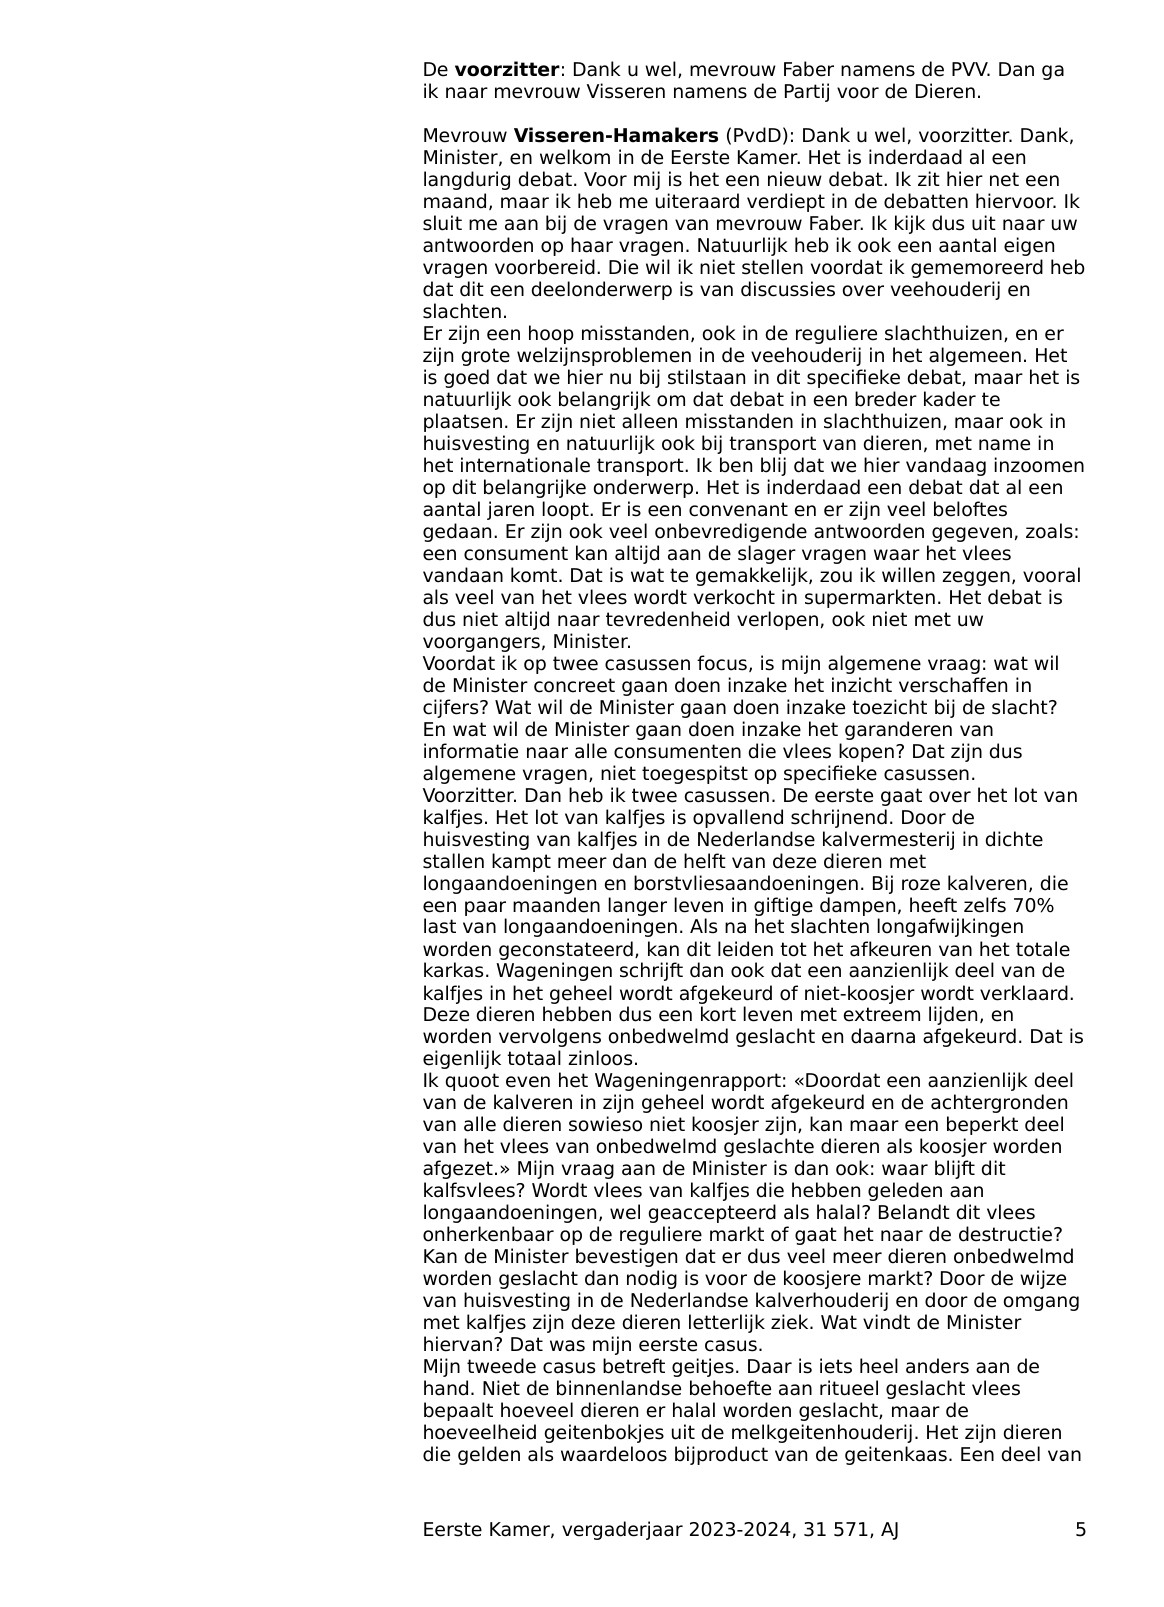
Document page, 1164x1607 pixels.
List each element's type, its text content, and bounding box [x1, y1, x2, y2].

text De voorzitter: Dank u wel, mevrouw Faber namens de PVV. Dan ga ik naar mevrouw Visseren namens de Partij voor de Dieren. [422, 59, 1087, 103]
text Voordat ik op twee casussen focus, is mijn algemene vraag: wat wil de Minister concreet gaan doen inzake het inzicht verschaffen in cijfers? Wat wil de Minister gaan doen inzake toezicht bij de slacht? En wat wil de Minister gaan doen inzake het garanderen van informatie naar alle consumenten die vlees kopen? Dat zijn dus algemene vragen, niet toegespitst op specifieke casussen. [422, 653, 1087, 784]
text Voorzitter. Dan heb ik twee casussen. De eerste gaat over het lot van kalfjes. Het lot van kalfjes is opvallend schrijnend. Door de huisvesting van kalfjes in de Nederlandse kalvermesterij in dichte stallen kampt meer dan de helft van deze dieren met longaandoeningen en borstvliesaandoeningen. Bij roze kalveren, die een paar maanden langer leven in giftige dampen, heeft zelfs 70% last van longaandoeningen. Als na het slachten longafwijkingen worden geconstateerd, kan dit leiden tot het afkeuren van het totale karkas. Wageningen schrijft dan ook dat een aanzienlijk deel van de kalfjes in het geheel wordt afgekeurd of niet-koosjer wordt verklaard. Deze dieren hebben dus een kort leven met extreem lijden, en worden vervolgens onbedwelmd geslacht en daarna afgekeurd. Dat is eigenlijk totaal zinloos. [422, 784, 1087, 1070]
text Mevrouw Visseren-Hamakers (PvdD): Dank u wel, voorzitter. Dank, Minister, en welkom in de Eerste Kamer. Het is inderdaad al een langdurig debat. Voor mij is het een nieuw debat. Ik zit hier net een maand, maar ik heb me uiteraard verdiept in de debatten hiervoor. Ik sluit me aan bij de vragen van mevrouw Faber. Ik kijk dus uit naar uw antwoorden op haar vragen. Natuurlijk heb ik ook een aantal eigen vragen voorbereid. Die wil ik niet stellen voordat ik gememoreerd heb dat dit een deelonderwerp is van discussies over veehouderij en slachten. [422, 125, 1087, 323]
text Er zijn een hoop misstanden, ook in de reguliere slachthuizen, en er zijn grote welzijnsproblemen in de veehouderij in het algemeen. Het is goed dat we hier nu bij stilstaan in dit specifieke debat, maar het is natuurlijk ook belangrijk om dat debat in een breder kader te plaatsen. Er zijn niet alleen misstanden in slachthuizen, maar ook in huisvesting en natuurlijk ook bij transport van dieren, met name in het internationale transport. Ik ben blij dat we hier vandaag inzoomen op dit belangrijke onderwerp. Het is inderdaad een debat dat al een aantal jaren loopt. Er is een convenant en er zijn veel beloftes gedaan. Er zijn ook veel onbevredigende antwoorden gegeven, zoals: een consument kan altijd aan de slager vragen waar het vlees vandaan komt. Dat is wat te gemakkelijk, zou ik willen zeggen, vooral als veel van het vlees wordt verkocht in supermarkten. Het debat is dus niet altijd naar tevredenheid verlopen, ook niet met uw voorgangers, Minister. [422, 323, 1087, 653]
text Ik quoot even het Wageningenrapport: «Doordat een aanzienlijk deel van de kalveren in zijn geheel wordt afgekeurd en de achtergronden van alle dieren sowieso niet koosjer zijn, kan maar een beperkt deel van het vlees van onbedwelmd geslachte dieren als koosjer worden afgezet.» Mijn vraag aan de Minister is dan ook: waar blijft dit kalfsvlees? Wordt vlees van kalfjes die hebben geleden aan longaandoeningen, wel geaccepteerd als halal? Belandt dit vlees onherkenbaar op de reguliere markt of gaat het naar de destructie? Kan de Minister bevestigen dat er dus veel meer dieren onbedwelmd worden geslacht dan nodig is voor de koosjere markt? Door de wijze van huisvesting in de Nederlandse kalverhouderij en door de omgang met kalfjes zijn deze dieren letterlijk ziek. Wat vindt de Minister hiervan? Dat was mijn eerste casus. [422, 1070, 1087, 1356]
text Mijn tweede casus betreft geitjes. Daar is iets heel anders aan de hand. Niet de binnenlandse behoefte aan ritueel geslacht vlees bepaalt hoeveel dieren er halal worden geslacht, maar de hoeveelheid geitenbokjes uit de melkgeitenhouderij. Het zijn dieren die gelden als waardeloos bijproduct van de geitenkaas. Een deel van [422, 1356, 1087, 1466]
